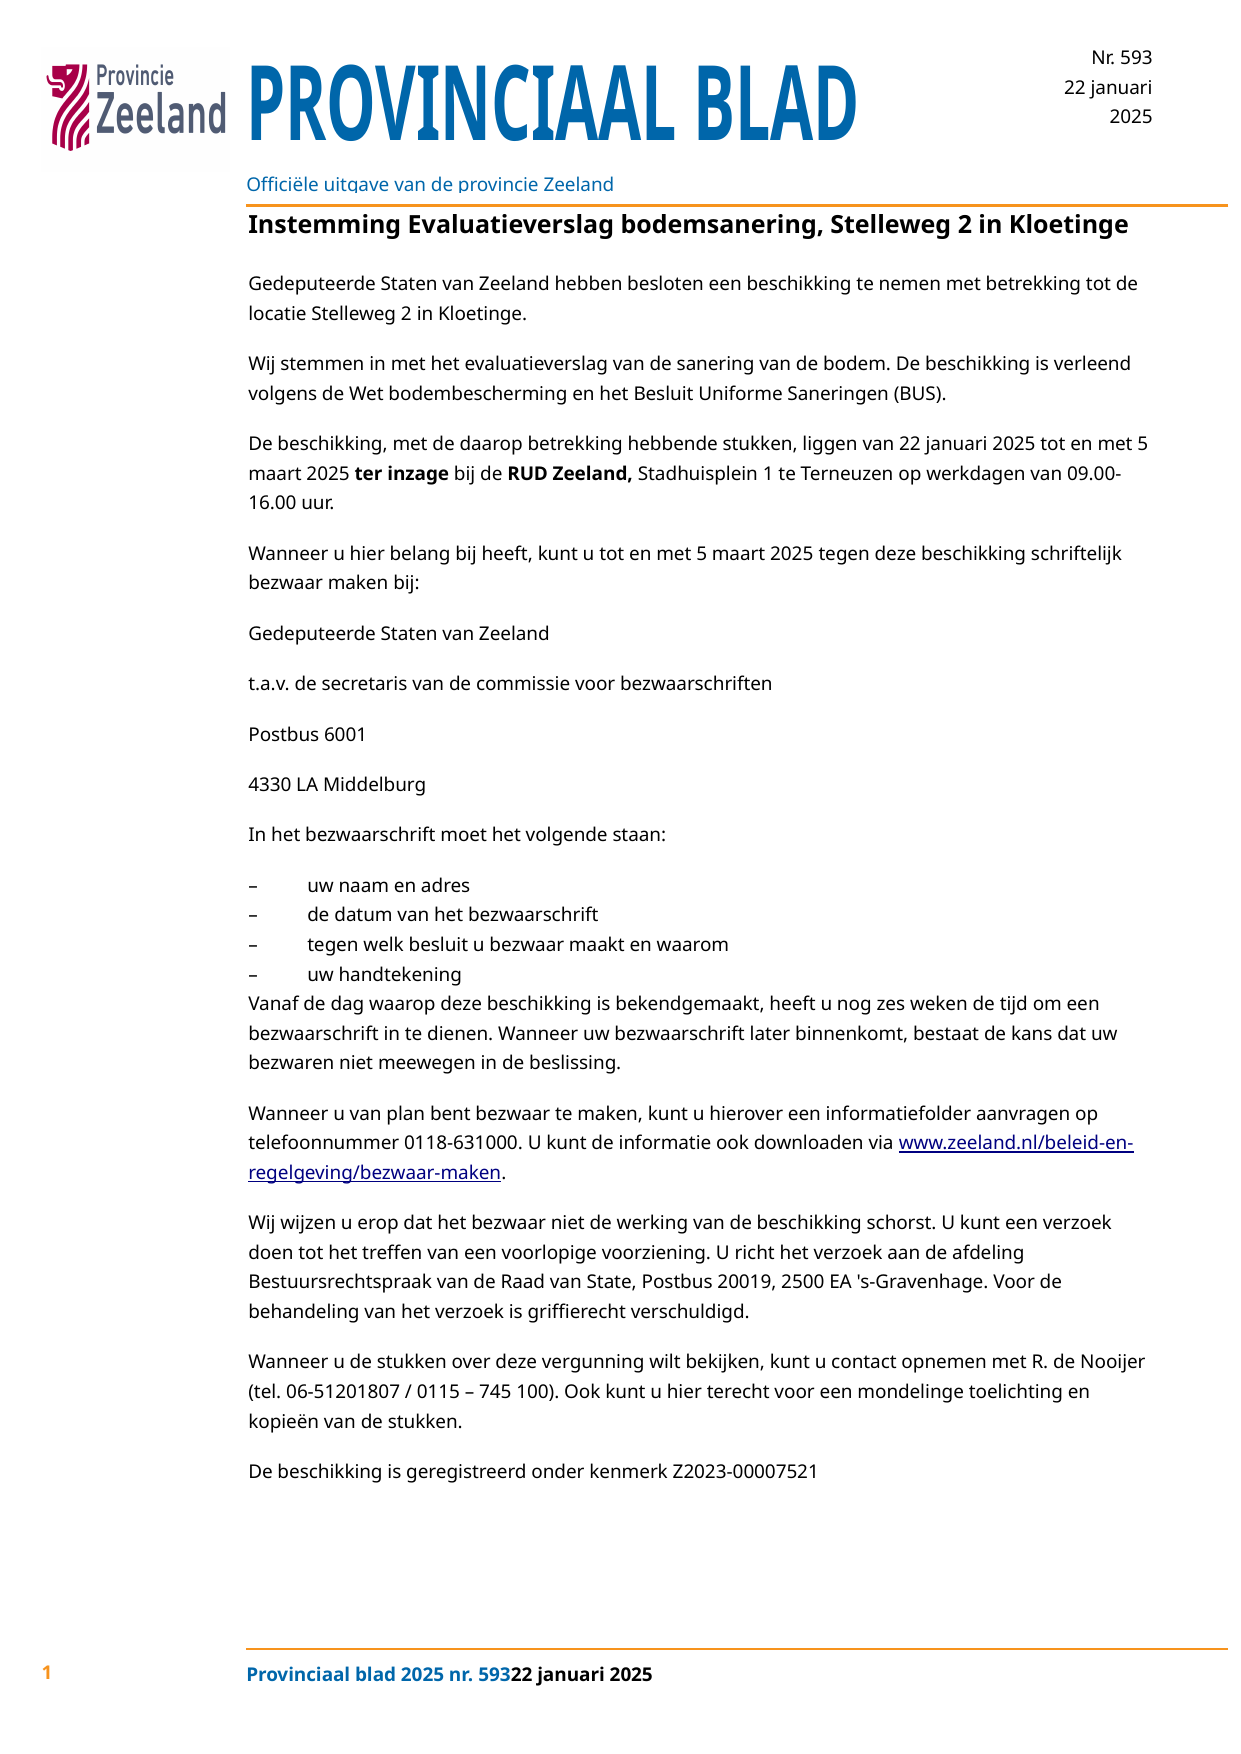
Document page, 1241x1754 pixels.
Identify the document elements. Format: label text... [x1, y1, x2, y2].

list uw naam en adres [248, 872, 1152, 898]
text Wij stemmen in met het evaluatieverslag van de sanering van de bodem. De beschikking is verleend volgens de Wet bodembescherming en het Besluit Uniforme Saneringen (BUS). [248, 350, 1152, 406]
text De beschikking, met de daarop betrekking hebbende stukken, liggen van 22 januari 2025 tot en met 5 maart 2025 ter inzage bij de RUD Zeeland, Stadhuisplein 1 te Terneuzen op werkdagen van 09.00-16.00 uur. [248, 430, 1152, 515]
text Gedeputeerde Staten van Zeeland [248, 620, 1152, 646]
text Wanneer u van plan bent bezwaar te maken, kunt u hierover een informatiefolder aanvragen op telefoonnummer 0118-631000. U kunt de informatie ook downloaden via www.zeeland.nl/beleid-en-regelgeving/bezwaar-maken. [248, 1100, 1152, 1185]
list de datum van het bezwaarschrift [248, 902, 1152, 927]
list tegen welk besluit u bezwaar maakt en waarom [248, 931, 1152, 957]
text Wanneer u de stukken over deze vergunning wilt bekijken, kunt u contact opnemen met R. de Nooijer (tel. 06-51201807 / 0115 – 745 100). Ook kunt u hier terecht voor een mondelinge toelichting en kopieën van de stukken. [248, 1349, 1152, 1433]
text Vanaf de dag waarop deze beschikking is bekendgemaakt, heeft u nog zes weken de tijd om een bezwaarschrift in te dienen. Wanneer uw bezwaarschrift later binnenkomt, bestaat de kans dat uw bezwaren niet meewegen in de beslissing. [248, 990, 1152, 1075]
list uw handtekening [248, 961, 1152, 986]
text Wij wijzen u erop dat het bezwaar niet de werking van de beschikking schorst. U kunt een verzoek doen tot het treffen van een voorlopige voorziening. U richt het verzoek aan de afdeling Bestuursrechtspraak van de Raad van State, Postbus 20019, 2500 EA 's-Gravenhage. Voor de behandeling van het verzoek is griffierecht verschuldigd. [248, 1209, 1152, 1324]
text Instemming Evaluatieverslag bodemsanering, Stelleweg 2 in Kloetinge [248, 207, 1152, 241]
text De beschikking is geregistreerd onder kenmerk Z2023-00007521 [248, 1458, 1152, 1484]
text 4330 LA Middelburg [248, 771, 1152, 797]
text Postbus 6001 [248, 721, 1152, 746]
text t.a.v. de secretaris van de commissie voor bezwaarschriften [248, 670, 1152, 696]
text Wanneer u hier belang bij heeft, kunt u tot en met 5 maart 2025 tegen deze beschikking schriftelijk bezwaar maken bij: [248, 540, 1152, 595]
text In het bezwaarschrift moet het volgende staan: [248, 822, 1152, 847]
text Gedeputeerde Staten van Zeeland hebben besloten een beschikking te nemen met betrekking tot de locatie Stelleweg 2 in Kloetinge. [248, 270, 1152, 326]
picture [41, 47, 231, 172]
